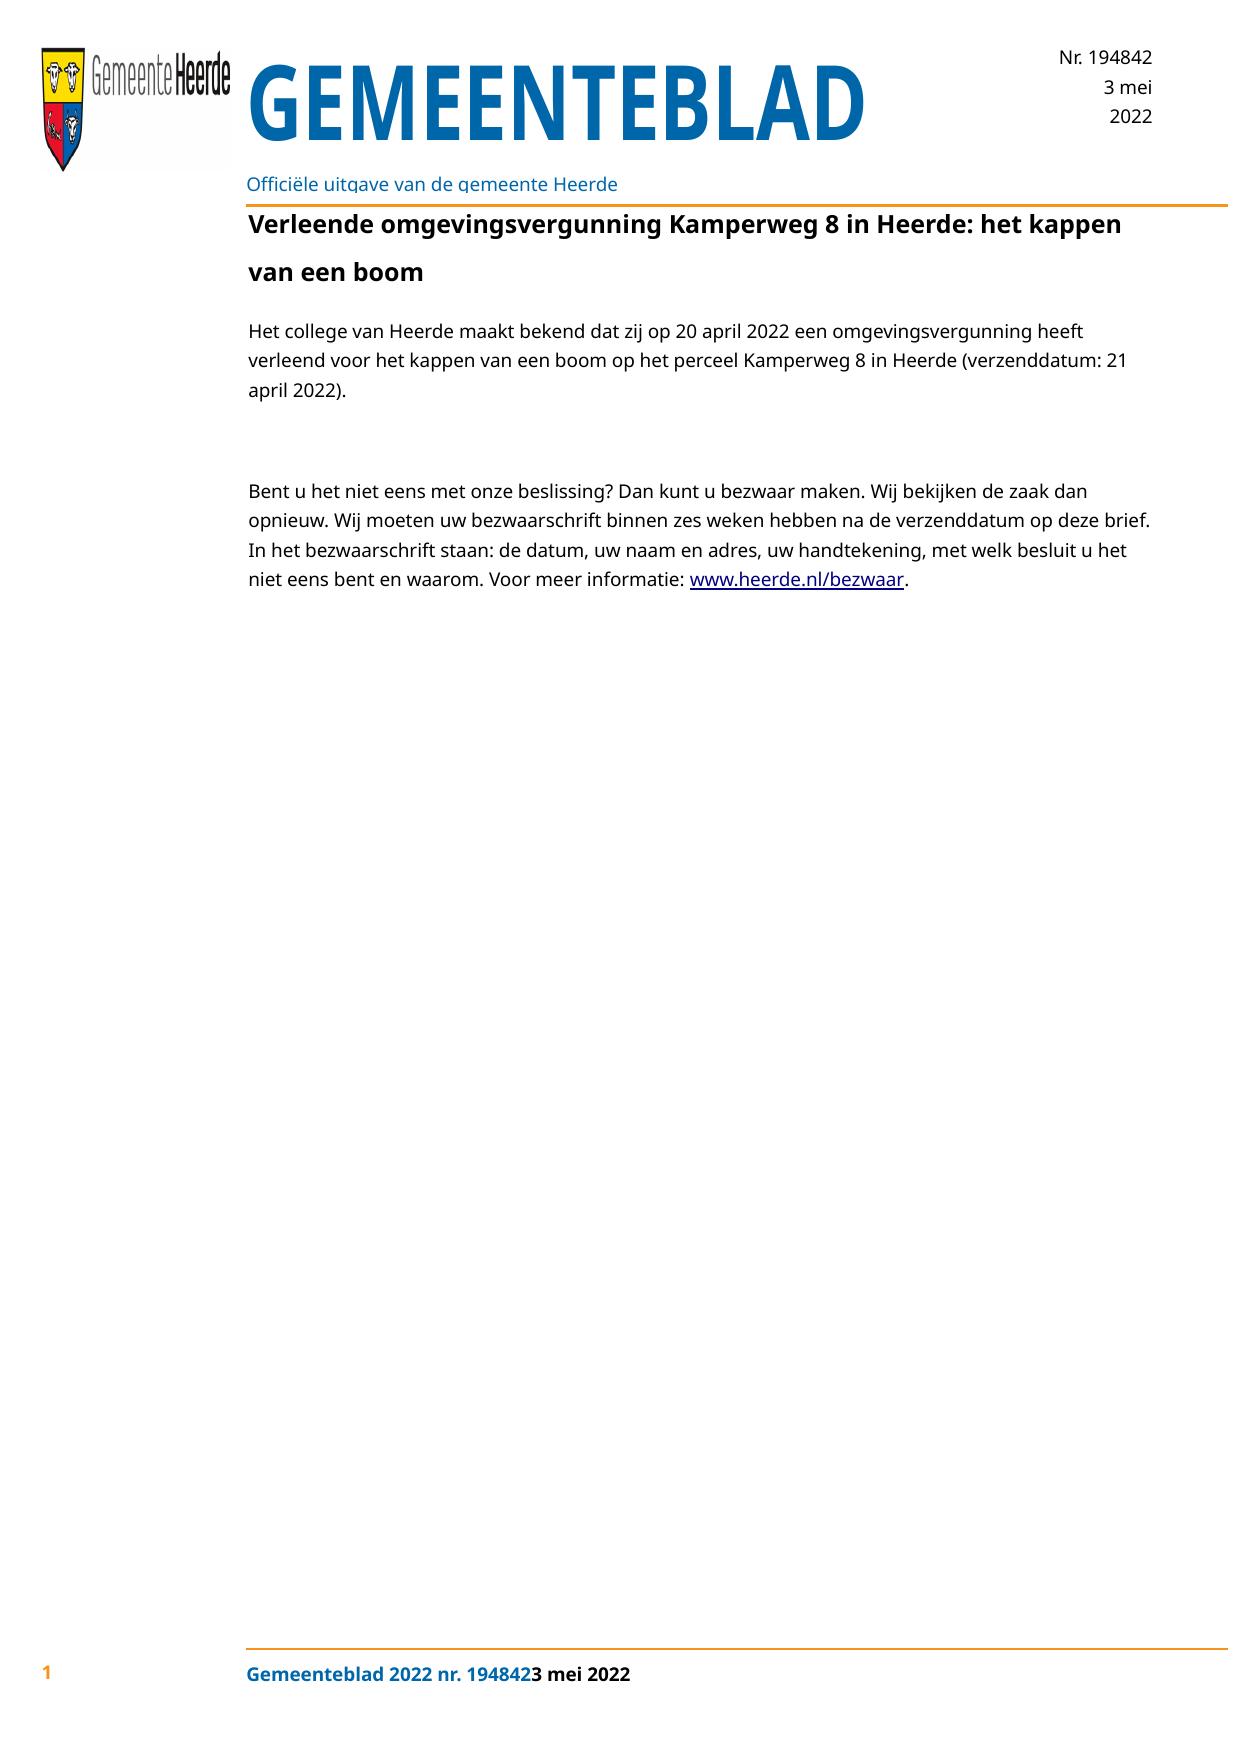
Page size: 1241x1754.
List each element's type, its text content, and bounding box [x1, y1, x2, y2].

picture [41, 47, 231, 172]
text Het college van Heerde maakt bekend dat zij op 20 april 2022 een omgevingsvergunning heeft verleend voor het kappen van een boom op het perceel Kamperweg 8 in Heerde (verzenddatum: 21 april 2022). [248, 318, 1152, 403]
text Bent u het niet eens met onze beslissing? Dan kunt u bezwaar maken. Wij bekijken de zaak dan opnieuw. Wij moeten uw bezwaarschrift binnen zes weken hebben na de verzenddatum op deze brief. In het bezwaarschrift staan: de datum, uw naam en adres, uw handtekening, met welk besluit u het niet eens bent en waarom. Voor meer informatie: www.heerde.nl/bezwaar. [248, 478, 1152, 592]
text Verleende omgevingsvergunning Kamperweg 8 in Heerde: het kappen van een boom [248, 207, 1152, 288]
